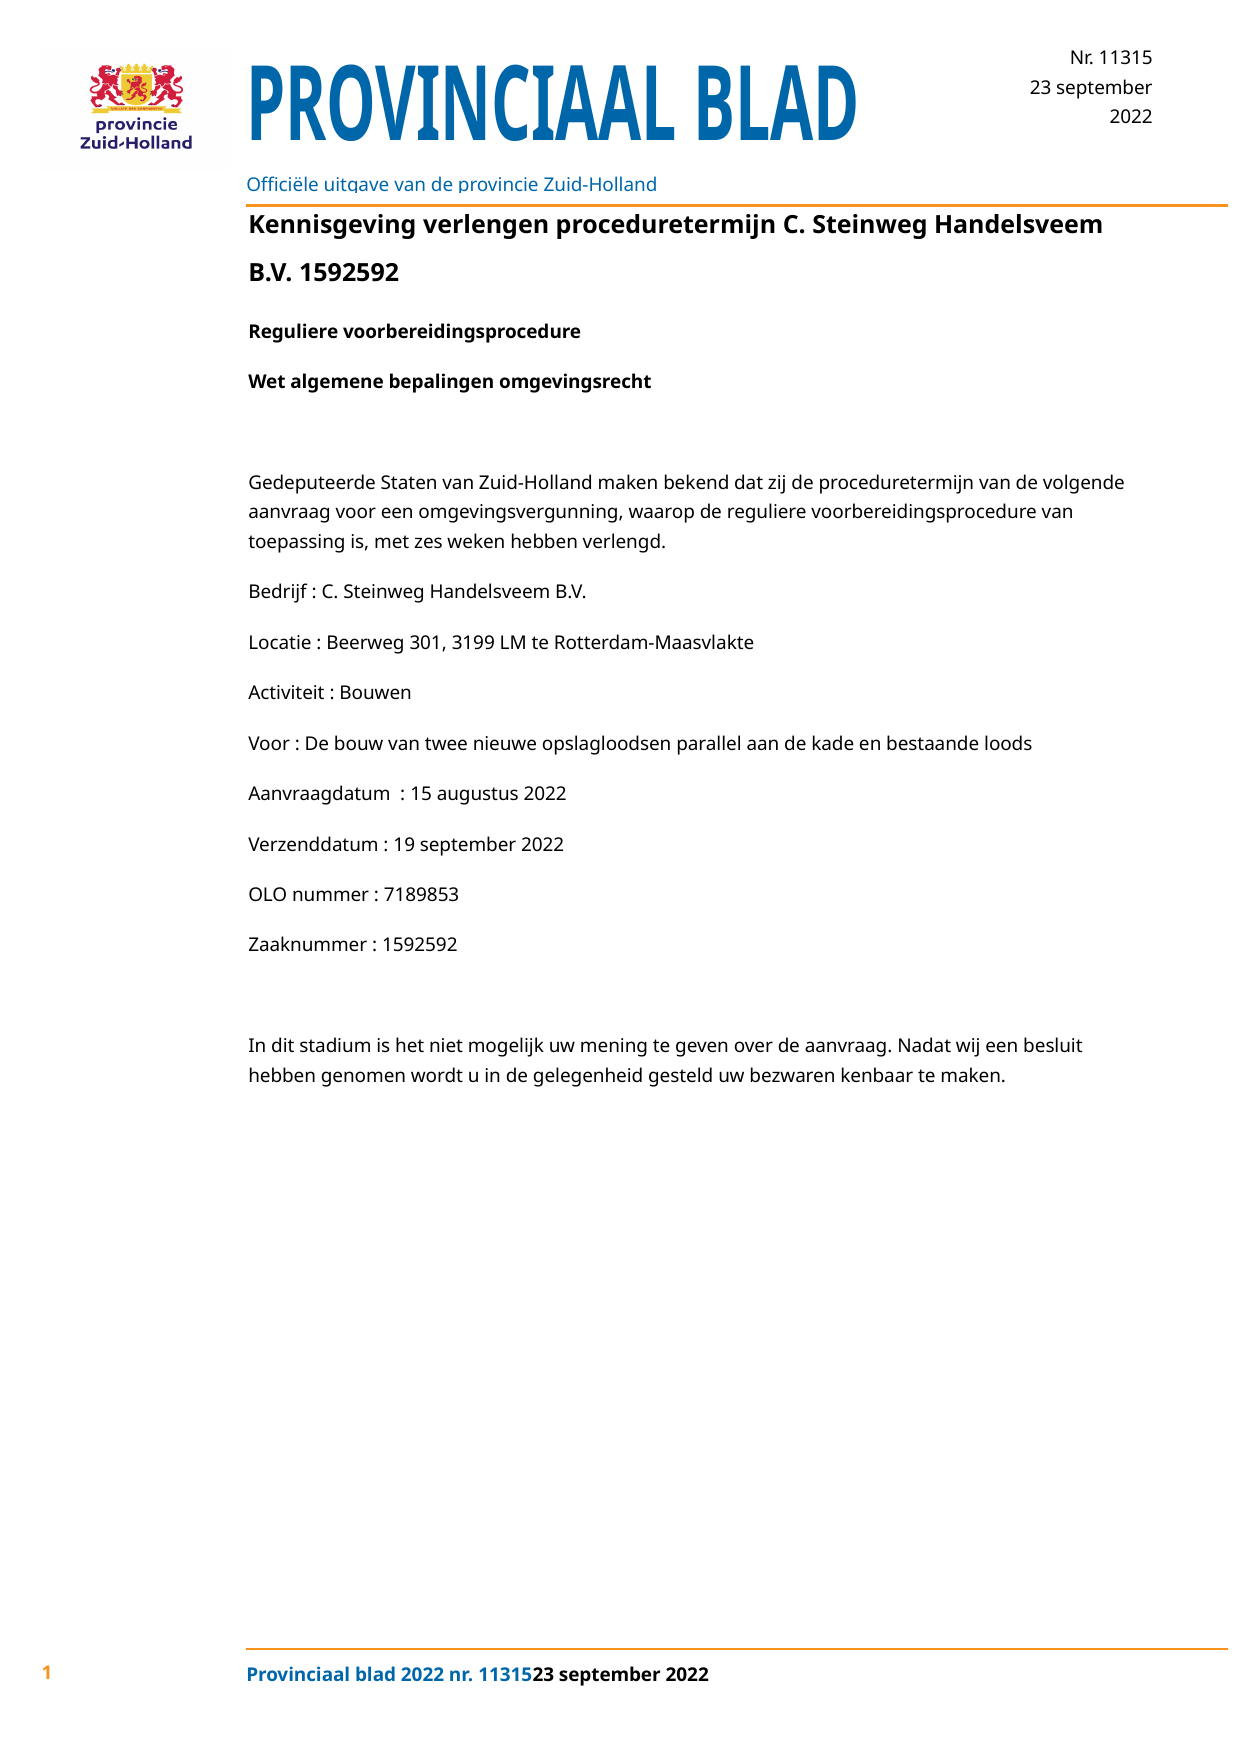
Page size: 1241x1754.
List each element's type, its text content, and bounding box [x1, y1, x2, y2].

text Activiteit : Bouwen [248, 679, 1152, 705]
text OLO nummer : 7189853 [248, 881, 1152, 907]
text Aanvraagdatum : 15 augustus 2022 [248, 780, 1152, 806]
picture [41, 47, 231, 172]
text Voor : De bouw van twee nieuwe opslagloodsen parallel aan de kade en bestaande loods [248, 730, 1152, 756]
text Gedeputeerde Staten van Zuid-Holland maken bekend dat zij de proceduretermijn van de volgende aanvraag voor een omgevingsvergunning, waarop de reguliere voorbereidingsprocedure van toepassing is, met zes weken hebben verlengd. [248, 469, 1152, 554]
text Bedrijf : C. Steinweg Handelsveem B.V. [248, 579, 1152, 604]
text In dit stadium is het niet mogelijk uw mening te geven over de aanvraag. Nadat wij een besluit hebben genomen wordt u in de gelegenheid gesteld uw bezwaren kenbaar te maken. [248, 1032, 1152, 1088]
text Reguliere voorbereidingsprocedure [248, 318, 1152, 344]
text Kennisgeving verlengen proceduretermijn C. Steinweg Handelsveem B.V. 1592592 [248, 207, 1152, 288]
text Zaaknummer : 1592592 [248, 932, 1152, 957]
text Locatie : Beerweg 301, 3199 LM te Rotterdam-Maasvlakte [248, 629, 1152, 655]
text Wet algemene bepalingen omgevingsrecht [248, 368, 1152, 394]
text Verzenddatum : 19 september 2022 [248, 831, 1152, 857]
